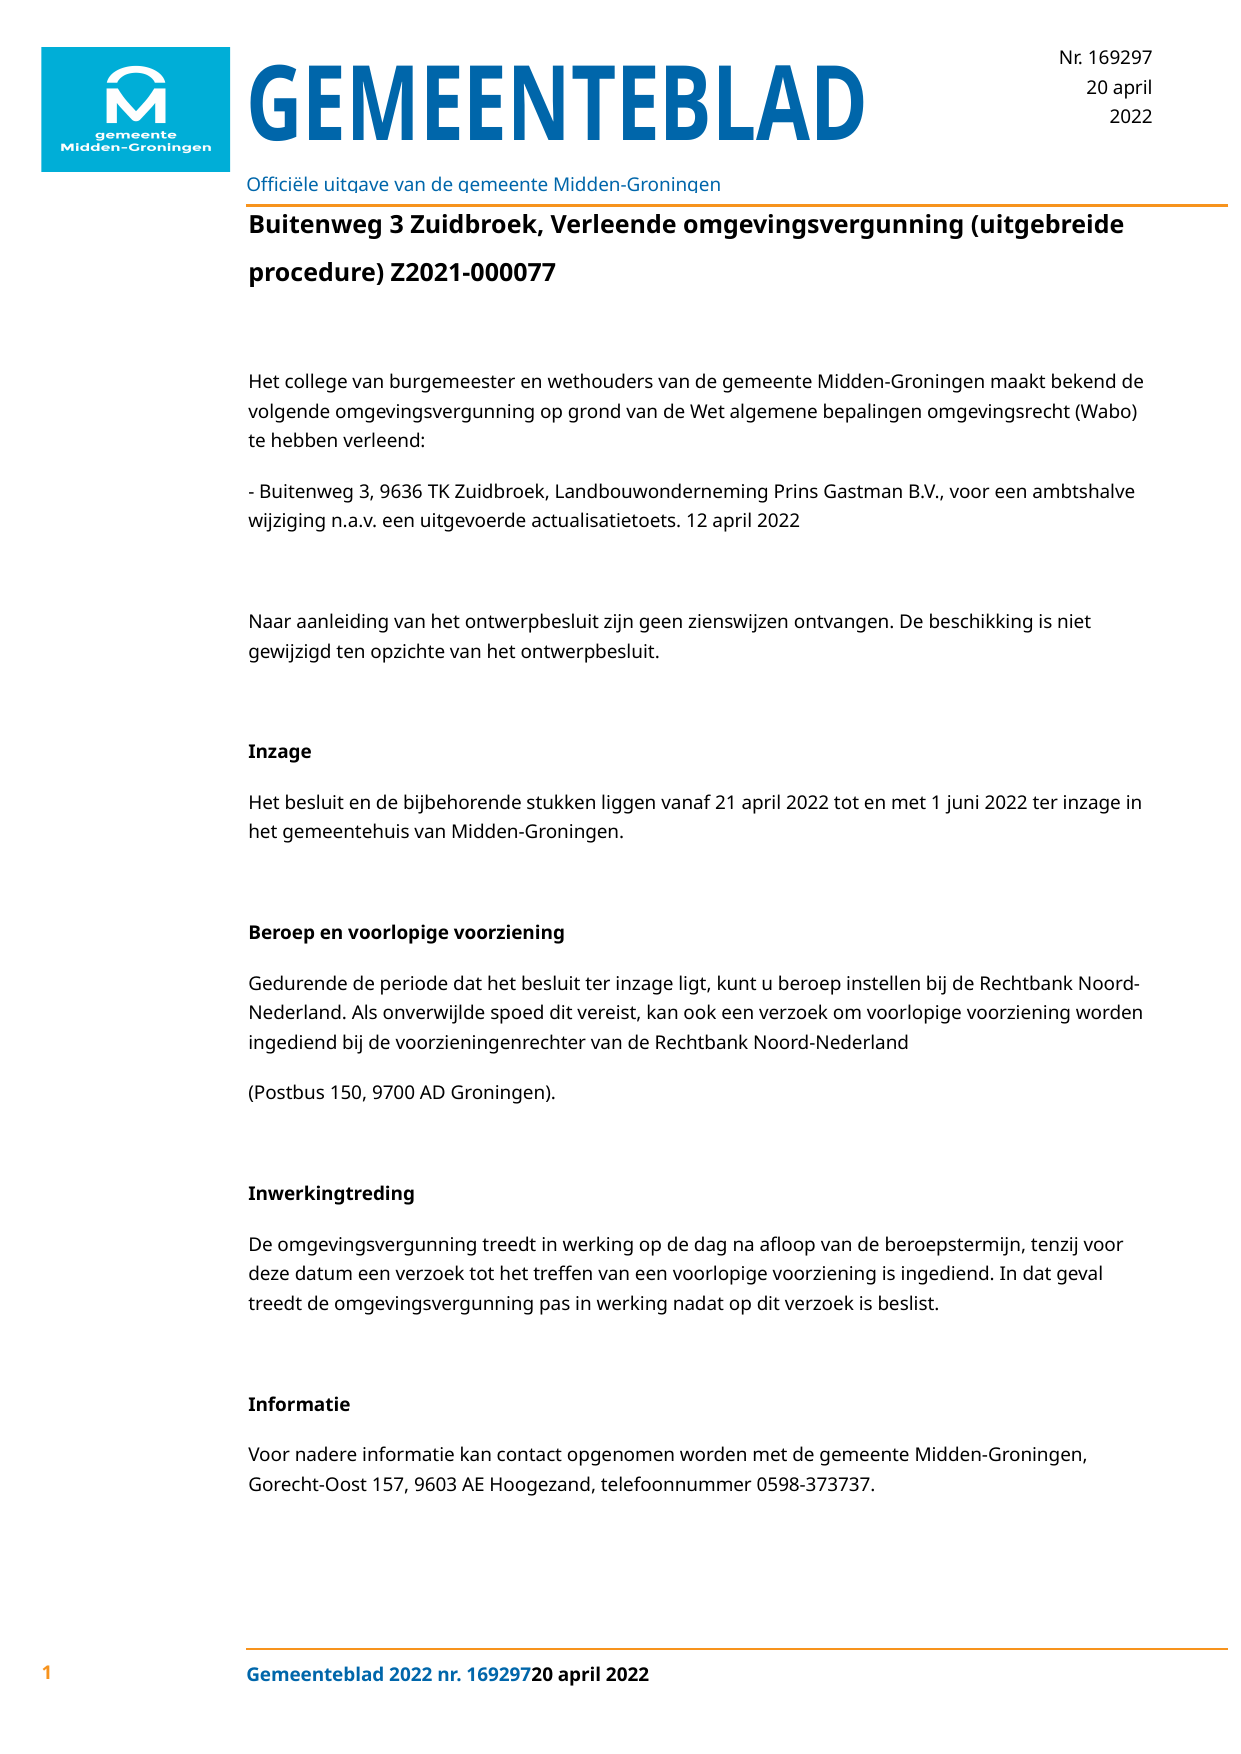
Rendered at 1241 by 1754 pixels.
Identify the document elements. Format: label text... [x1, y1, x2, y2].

text De omgevingsvergunning treedt in werking op de dag na afloop van de beroepstermijn, tenzij voor deze datum een verzoek tot het treffen van een voorlopige voorziening is ingediend. In dat geval treedt de omgevingsvergunning pas in werking nadat op dit verzoek is beslist. [248, 1231, 1152, 1316]
text Naar aanleiding van het ontwerpbesluit zijn geen zienswijzen ontvangen. De beschikking is niet gewijzigd ten opzichte van het ontwerpbesluit. [248, 608, 1152, 664]
text (Postbus 150, 9700 AD Groningen). [248, 1079, 1152, 1105]
picture [184, 146, 190, 153]
text Inzage [248, 739, 1152, 764]
text - Buitenweg 3, 9636 TK Zuidbroek, Landbouwonderneming Prins Gastman B.V., voor een ambtshalve wijziging n.a.v. een uitgevoerde actualisatietoets. 12 april 2022 [248, 478, 1152, 533]
text Voor nadere informatie kan contact opgenomen worden met de gemeente Midden-Groningen, Gorecht-Oost 157, 9603 AE Hoogezand, telefoonnummer 0598-373737. [248, 1441, 1152, 1497]
picture [107, 89, 165, 122]
text Gedurende de periode dat het besluit ter inzage ligt, kunt u beroep instellen bij de Rechtbank Noord-Nederland. Als onverwijlde spoed dit vereist, kan ook een verzoek om voorlopige voorziening worden ingediend bij de voorzieningenrechter van de Rechtbank Noord-Nederland [248, 970, 1152, 1055]
text Inwerkingtreding [248, 1180, 1152, 1206]
text Buitenweg 3 Zuidbroek, Verleende omgevingsvergunning (uitgebreide procedure) Z2021-000077 [248, 207, 1152, 288]
text Beroep en voorlopige voorziening [248, 919, 1152, 945]
text Het besluit en de bijbehorende stukken liggen vanaf 21 april 2022 tot en met 1 juni 2022 ter inzage in het gemeentehuis van Midden-Groningen. [248, 789, 1152, 844]
text Informatie [248, 1391, 1152, 1417]
picture [108, 66, 164, 82]
text Het college van burgemeester en wethouders van de gemeente Midden-Groningen maakt bekend de volgende omgevingsvergunning op grond van de Wet algemene bepalingen omgevingsrecht (Wabo) te hebben verleend: [248, 368, 1152, 453]
